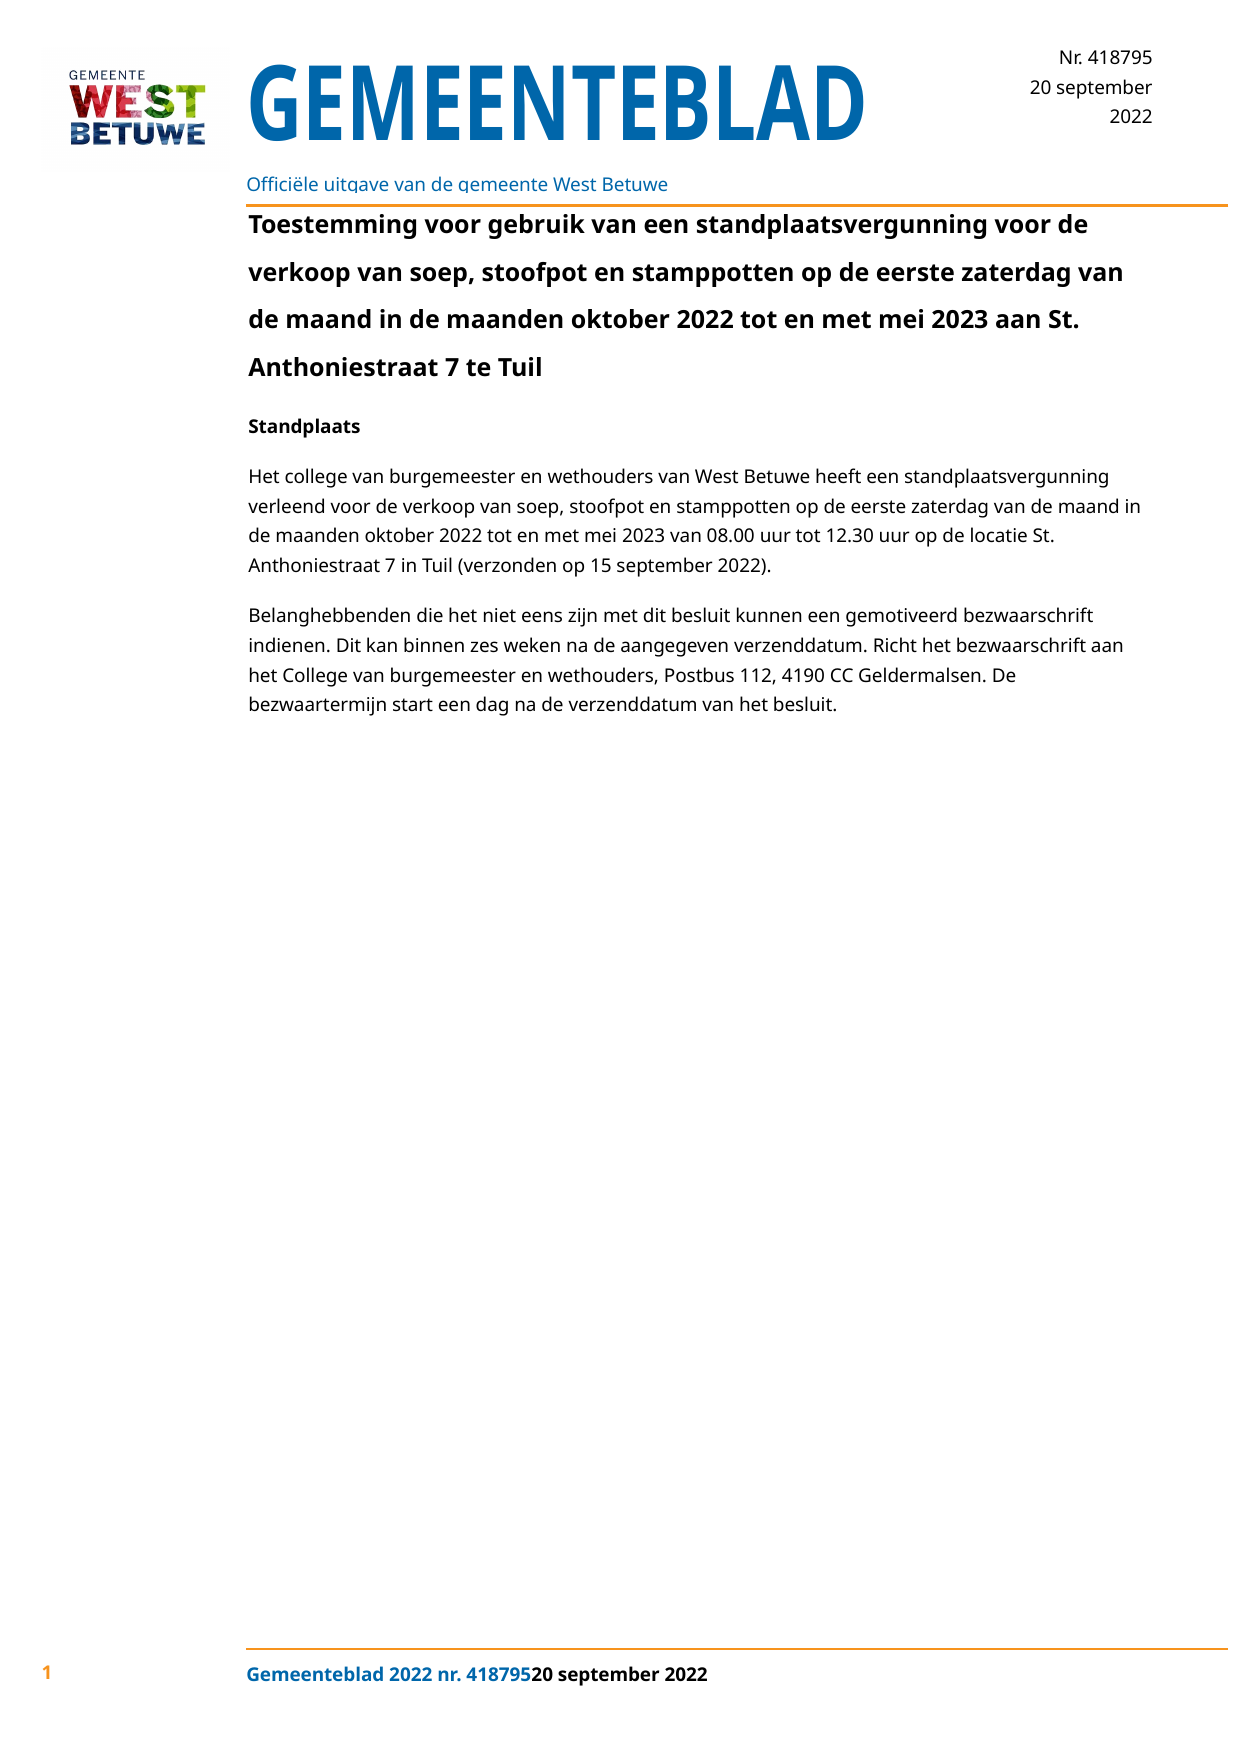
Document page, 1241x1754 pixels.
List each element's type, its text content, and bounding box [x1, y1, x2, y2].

text Standplaats [248, 413, 1152, 439]
picture [41, 47, 231, 172]
text Belanghebbenden die het niet eens zijn met dit besluit kunnen een gemotiveerd bezwaarschrift indienen. Dit kan binnen zes weken na de aangegeven verzenddatum. Richt het bezwaarschrift aan het College van burgemeester en wethouders, Postbus 112, 4190 CC Geldermalsen. De bezwaartermijn start een dag na de verzenddatum van het besluit. [248, 603, 1152, 717]
text Het college van burgemeester en wethouders van West Betuwe heeft een standplaatsvergunning verleend voor de verkoop van soep, stoofpot en stamppotten op de eerste zaterdag van de maand in de maanden oktober 2022 tot en met mei 2023 van 08.00 uur tot 12.30 uur op de locatie St. Anthoniestraat 7 in Tuil (verzonden op 15 september 2022). [248, 463, 1152, 578]
text Toestemming voor gebruik van een standplaatsvergunning voor de verkoop van soep, stoofpot en stamppotten op de eerste zaterdag van de maand in de maanden oktober 2022 tot en met mei 2023 aan St. Anthoniestraat 7 te Tuil [248, 207, 1152, 384]
